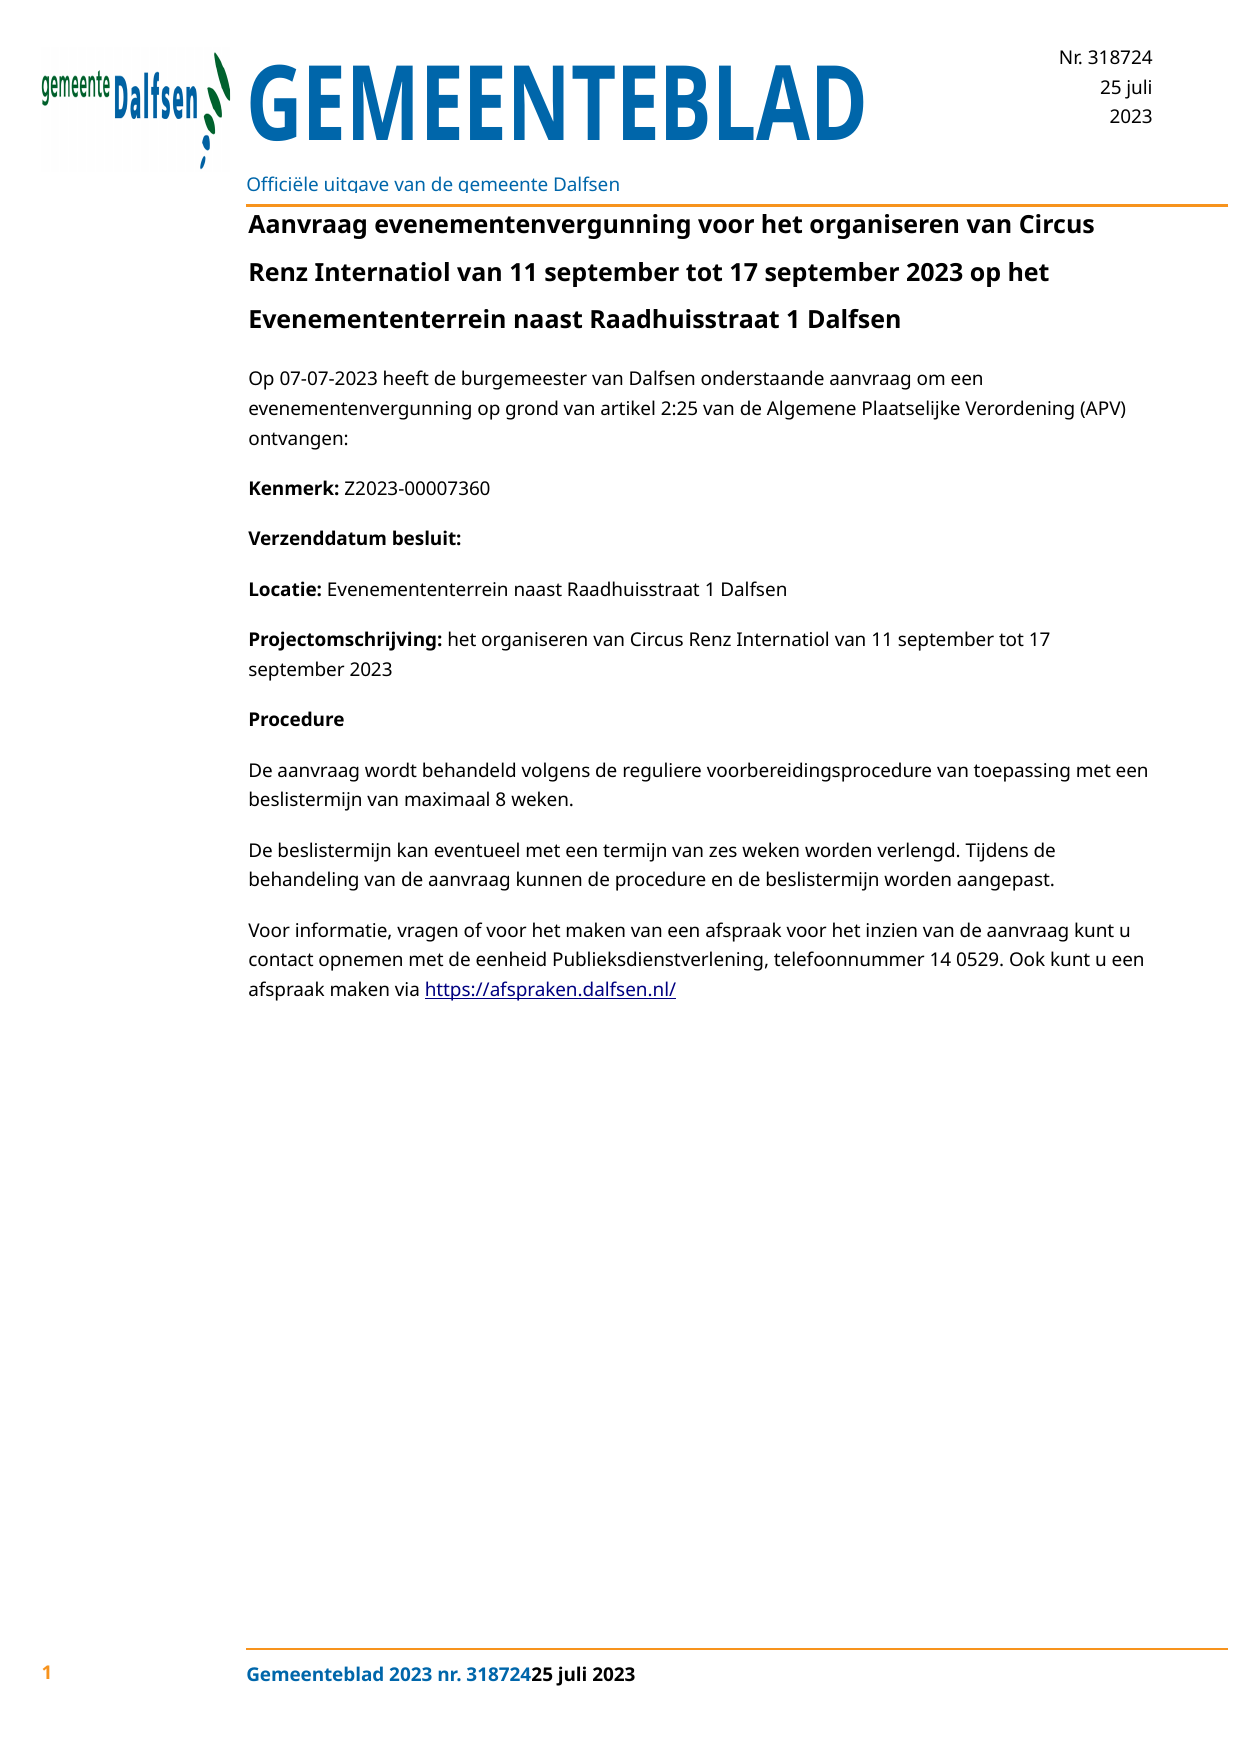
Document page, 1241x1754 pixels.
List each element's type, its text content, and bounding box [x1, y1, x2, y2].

text De beslistermijn kan eventueel met een termijn van zes weken worden verlengd. Tijdens de behandeling van de aanvraag kunnen de procedure en de beslistermijn worden aangepast. [248, 837, 1152, 892]
text Verzenddatum besluit: [248, 526, 1152, 551]
text Projectomschrijving: het organiseren van Circus Renz Internatiol van 11 september tot 17 september 2023 [248, 626, 1152, 682]
picture [41, 47, 231, 172]
text Aanvraag evenementenvergunning voor het organiseren van Circus Renz Internatiol van 11 september tot 17 september 2023 op het Evenemententerrein naast Raadhuisstraat 1 Dalfsen [248, 207, 1152, 336]
text Op 07-07-2023 heeft de burgemeester van Dalfsen onderstaande aanvraag om een evenementenvergunning op grond van artikel 2:25 van de Algemene Plaatselijke Verordening (APV) ontvangen: [248, 366, 1152, 450]
text Procedure [248, 706, 1152, 732]
text De aanvraag wordt behandeld volgens de reguliere voorbereidingsprocedure van toepassing met een beslistermijn van maximaal 8 weken. [248, 757, 1152, 812]
text Kenmerk: Z2023-00007360 [248, 475, 1152, 501]
text Voor informatie, vragen of voor het maken van een afspraak voor het inzien van de aanvraag kunt u contact opnemen met de eenheid Publieksdienstverlening, telefoonnummer 14 0529. Ook kunt u een afspraak maken via https://afspraken.dalfsen.nl/ [248, 917, 1152, 1002]
text Locatie: Evenemententerrein naast Raadhuisstraat 1 Dalfsen [248, 576, 1152, 602]
